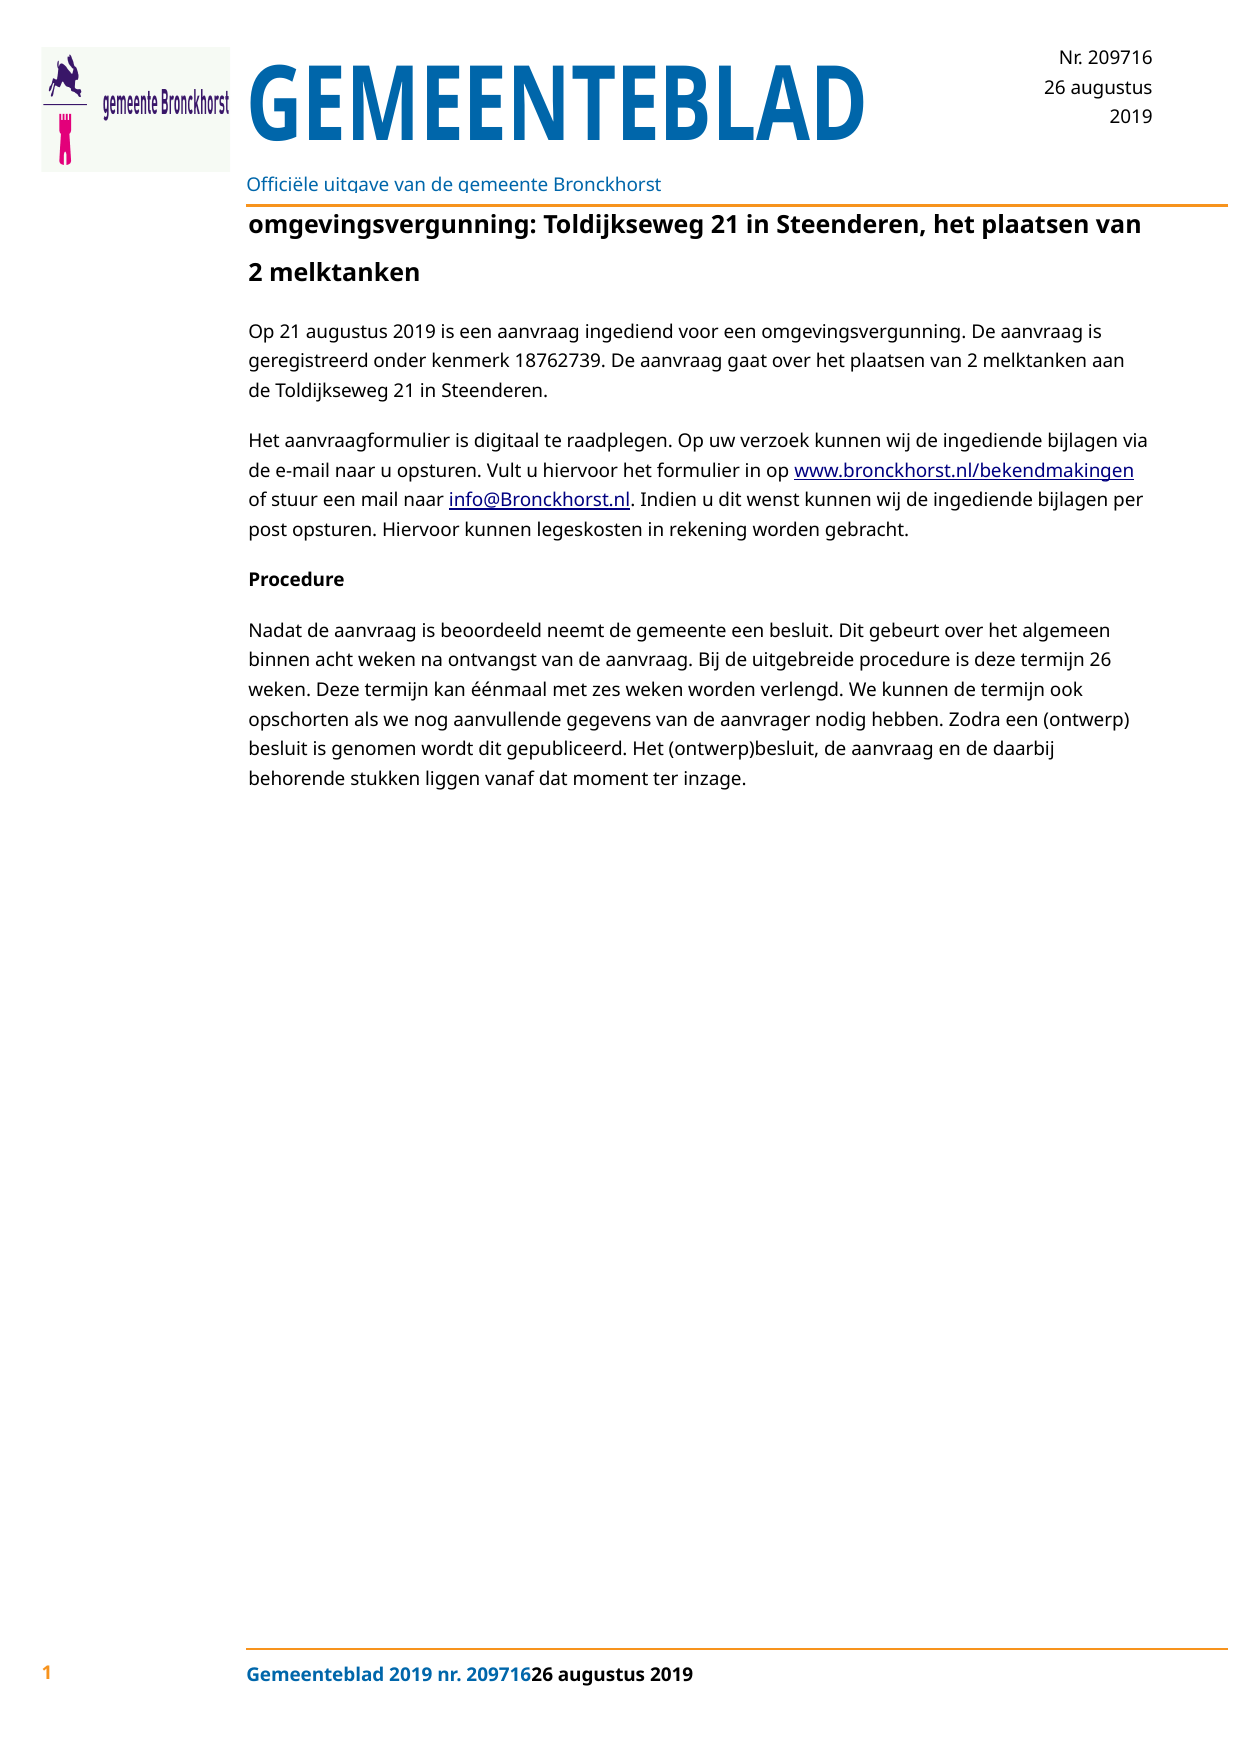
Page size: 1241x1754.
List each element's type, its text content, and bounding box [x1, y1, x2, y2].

picture [41, 47, 231, 172]
text Procedure [248, 567, 1152, 592]
text omgevingsvergunning: Toldijkseweg 21 in Steenderen, het plaatsen van 2 melktanken [248, 207, 1152, 288]
text Op 21 augustus 2019 is een aanvraag ingediend voor een omgevingsvergunning. De aanvraag is geregistreerd onder kenmerk 18762739. De aanvraag gaat over het plaatsen van 2 melktanken aan de Toldijkseweg 21 in Steenderen. [248, 318, 1152, 403]
text Het aanvraagformulier is digitaal te raadplegen. Op uw verzoek kunnen wij de ingediende bijlagen via de e-mail naar u opsturen. Vult u hiervoor het formulier in op www.bronckhorst.nl/bekendmakingen of stuur een mail naar info@Bronckhorst.nl. Indien u dit wenst kunnen wij de ingediende bijlagen per post opsturen. Hiervoor kunnen legeskosten in rekening worden gebracht. [248, 427, 1152, 542]
text Nadat de aanvraag is beoordeeld neemt de gemeente een besluit. Dit gebeurt over het algemeen binnen acht weken na ontvangst van de aanvraag. Bij de uitgebreide procedure is deze termijn 26 weken. Deze termijn kan éénmaal met zes weken worden verlengd. We kunnen de termijn ook opschorten als we nog aanvullende gegevens van de aanvrager nodig hebben. Zodra een (ontwerp) besluit is genomen wordt dit gepubliceerd. Het (ontwerp)besluit, de aanvraag en de daarbij behorende stukken liggen vanaf dat moment ter inzage. [248, 617, 1152, 791]
